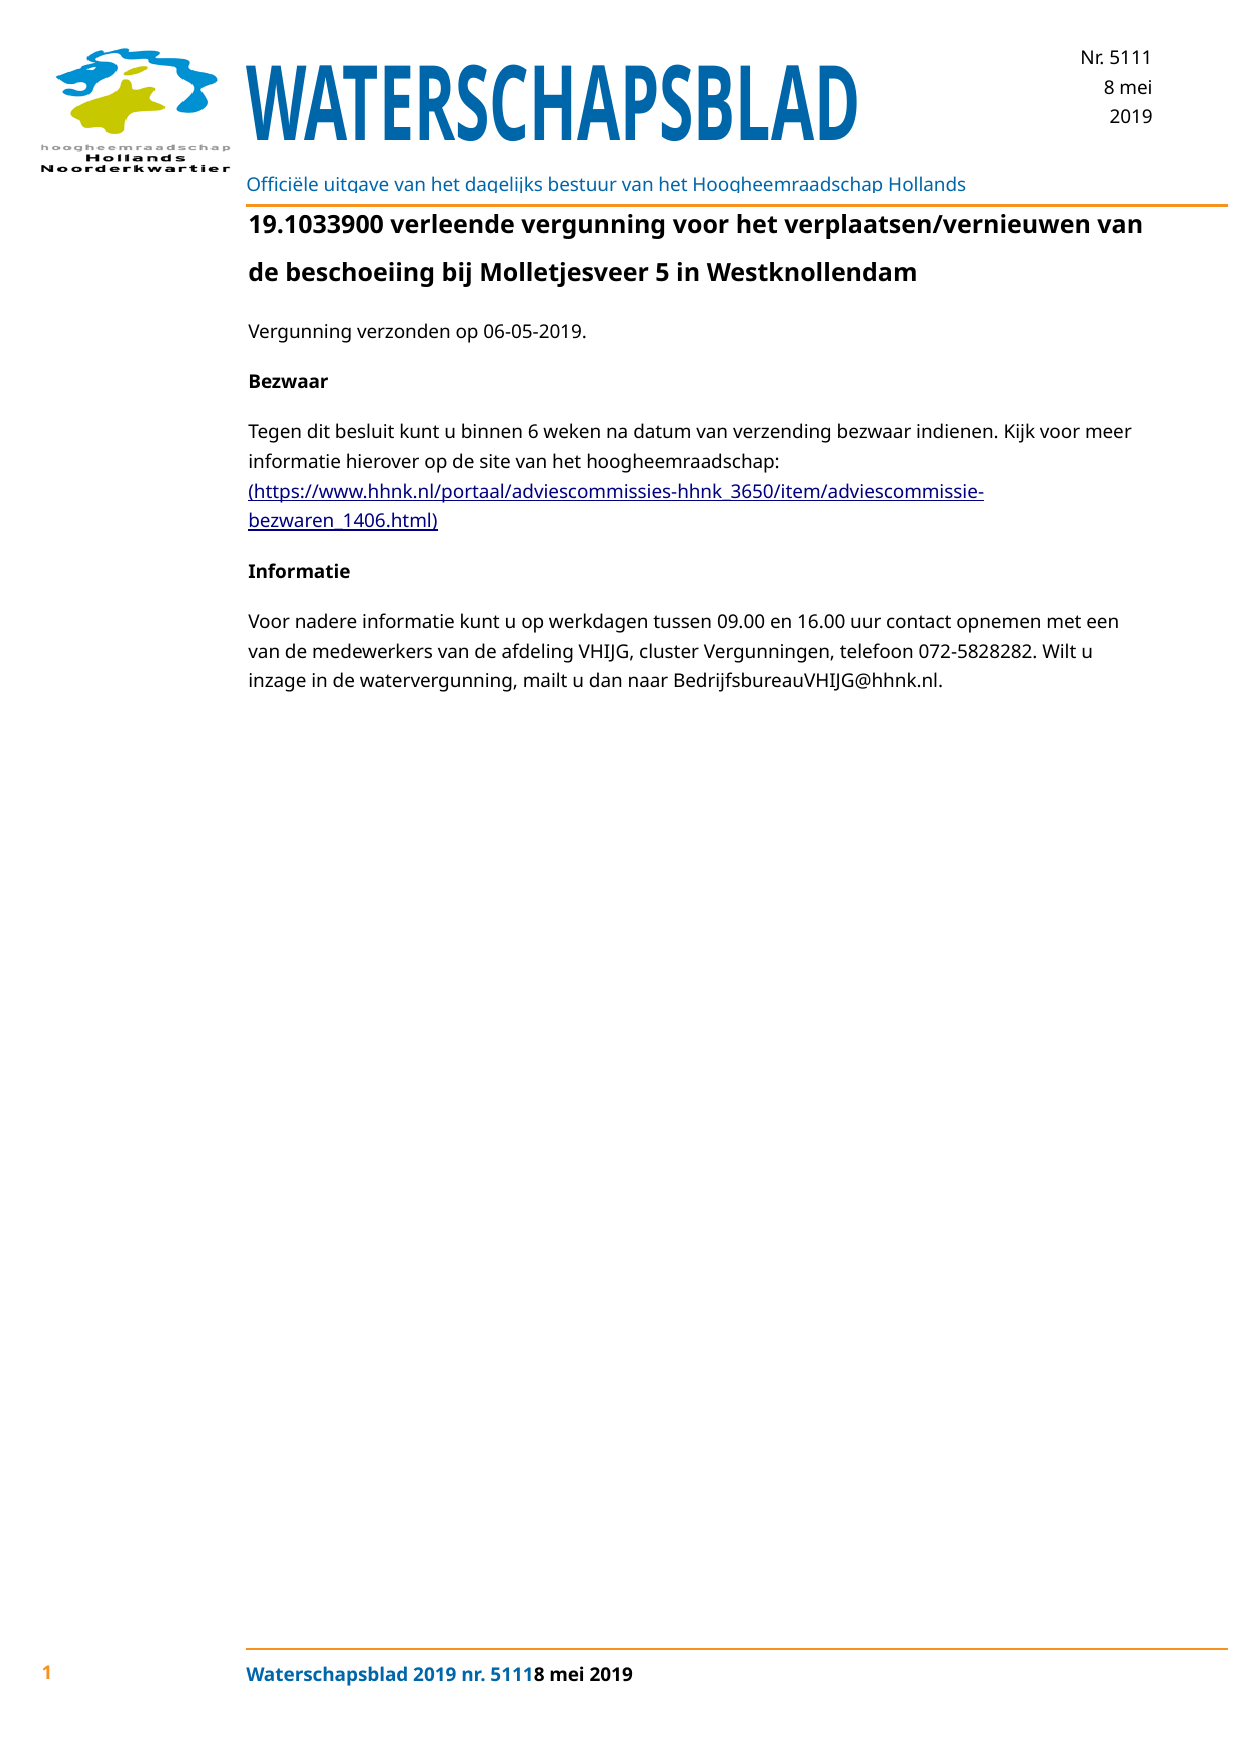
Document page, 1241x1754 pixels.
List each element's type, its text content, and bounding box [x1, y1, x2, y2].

picture [41, 47, 231, 172]
text Bezwaar [248, 368, 1152, 394]
text Vergunning verzonden op 06-05-2019. [248, 318, 1152, 344]
text Voor nadere informatie kunt u op werkdagen tussen 09.00 en 16.00 uur contact opnemen met een van de medewerkers van de afdeling VHIJG, cluster Vergunningen, telefoon 072-5828282. Wilt u inzage in de watervergunning, mailt u dan naar BedrijfsbureauVHIJG@hhnk.nl. [248, 608, 1152, 693]
text Informatie [248, 558, 1152, 584]
text 19.1033900 verleende vergunning voor het verplaatsen/vernieuwen van de beschoeiing bij Molletjesveer 5 in Westknollendam [248, 207, 1152, 288]
text Tegen dit besluit kunt u binnen 6 weken na datum van verzending bezwaar indienen. Kijk voor meer informatie hierover op de site van het hoogheemraadschap: (https://www.hhnk.nl/portaal/adviescommissies-hhnk_3650/item/adviescommissie-bezwaren_1406.html) [248, 419, 1152, 533]
